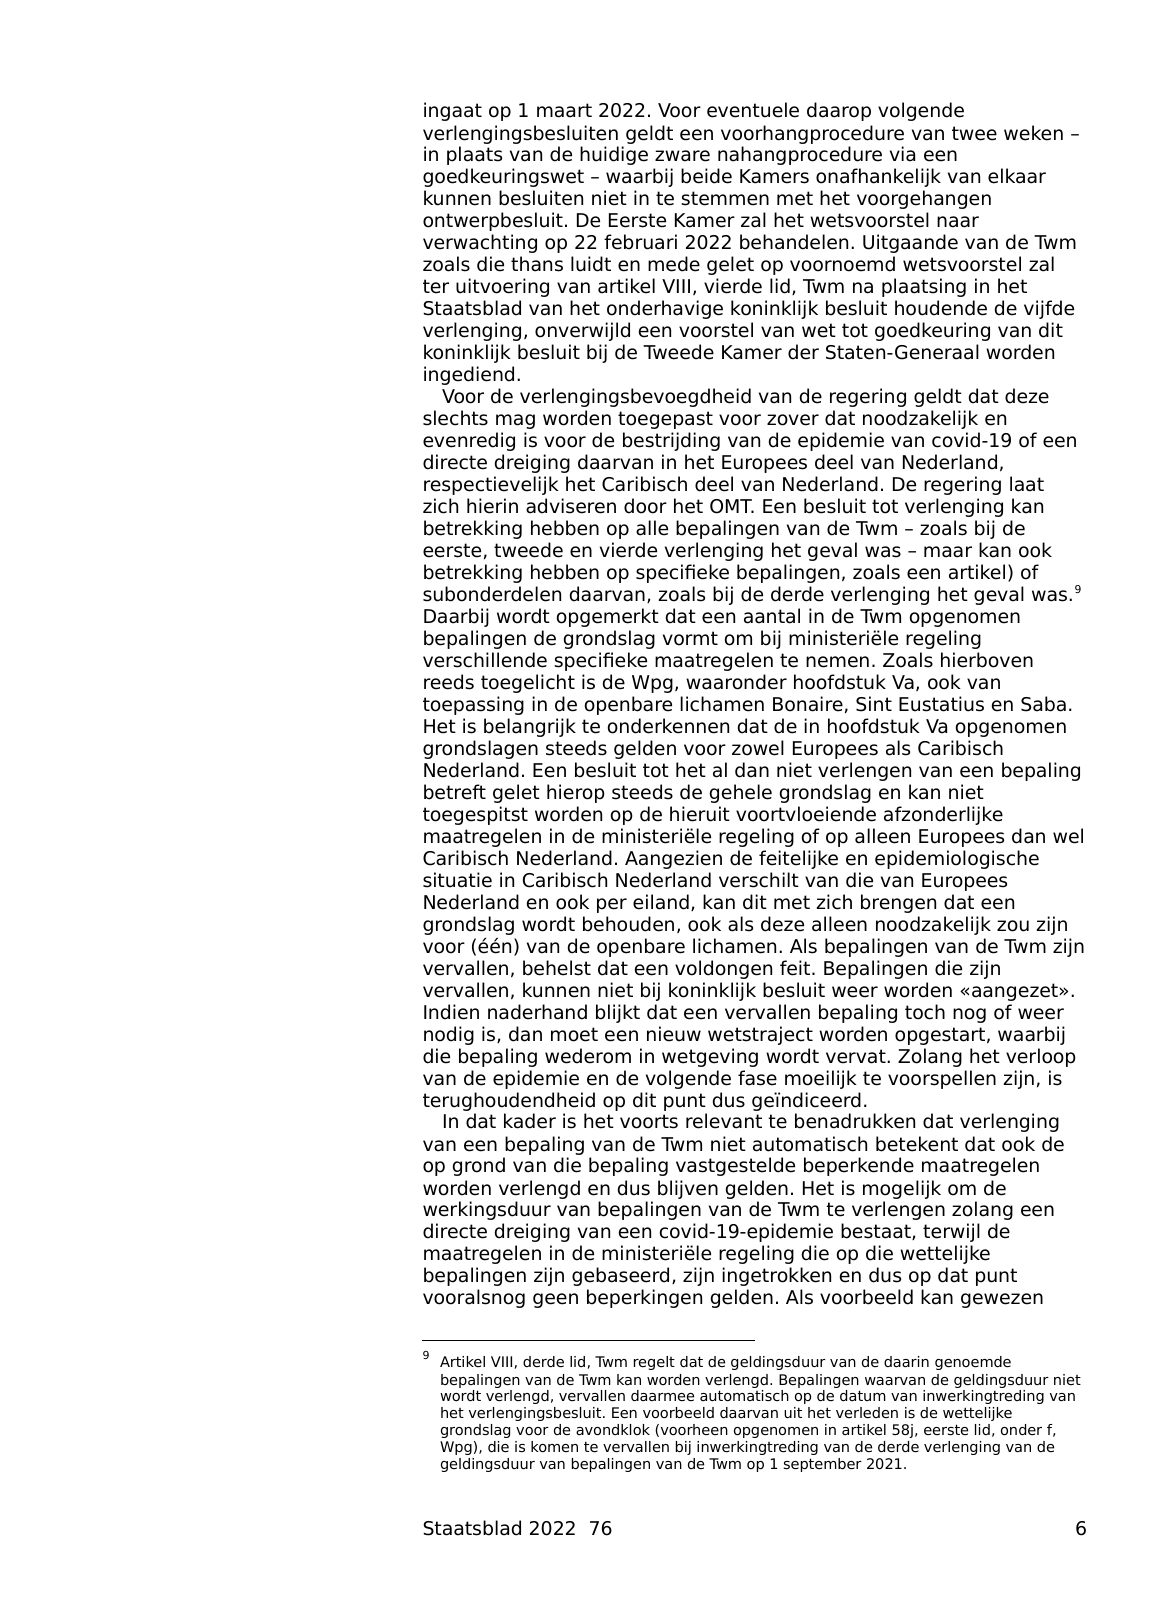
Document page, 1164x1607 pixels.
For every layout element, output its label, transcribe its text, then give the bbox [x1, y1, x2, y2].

text Voor de verlengingsbevoegdheid van de regering geldt dat deze slechts mag worden toegepast voor zover dat noodzakelijk en evenredig is voor de bestrijding van de epidemie van covid-19 of een directe dreiging daarvan in het Europees deel van Nederland, respectievelijk het Caribisch deel van Nederland. De regering laat zich hierin adviseren door het OMT. Een besluit tot verlenging kan betrekking hebben op alle bepalingen van de Twm – zoals bij de eerste, tweede en vierde verlenging het geval was – maar kan ook betrekking hebben op specifieke bepalingen, zoals een artikel) of subonderdelen daarvan, zoals bij de derde verlenging het geval was. Daarbij wordt opgemerkt dat een aantal in de Twm opgenomen bepalingen de grondslag vormt om bij ministeriële regeling verschillende specifieke maatregelen te nemen. Zoals hierboven reeds toegelicht is de Wpg, waaronder hoofdstuk Va, ook van toepassing in de openbare lichamen Bonaire, Sint Eustatius en Saba. Het is belangrijk te onderkennen dat de in hoofdstuk Va opgenomen grondslagen steeds gelden voor zowel Europees als Caribisch Nederland. Een besluit tot het al dan niet verlengen van een bepaling betreft gelet hierop steeds de gehele grondslag en kan niet toegespitst worden op de hieruit voortvloeiende afzonderlijke maatregelen in de ministeriële regeling of op alleen Europees dan wel Caribisch Nederland. Aangezien de feitelijke en epidemiologische situatie in Caribisch Nederland verschilt van die van Europees Nederland en ook per eiland, kan dit met zich brengen dat een grondslag wordt behouden, ook als deze alleen noodzakelijk zou zijn voor (één) van de openbare lichamen. Als bepalingen van de Twm zijn vervallen, behelst dat een voldongen feit. Bepalingen die zijn vervallen, kunnen niet bij koninklijk besluit weer worden «aangezet». Indien naderhand blijkt dat een vervallen bepaling toch nog of weer nodig is, dan moet een nieuw wetstraject worden opgestart, waarbij die bepaling wederom in wetgeving wordt vervat. Zolang het verloop van de epidemie en de volgende fase moeilijk te voorspellen zijn, is terughoudendheid op dit punt dus geïndiceerd. [422, 386, 1087, 1111]
text ingaat op 1 maart 2022. Voor eventuele daarop volgende verlengingsbesluiten geldt een voorhangprocedure van twee weken – in plaats van de huidige zware nahangprocedure via een goedkeuringswet – waarbij beide Kamers onafhankelijk van elkaar kunnen besluiten niet in te stemmen met het voorgehangen ontwerpbesluit. De Eerste Kamer zal het wetsvoorstel naar verwachting op 22 februari 2022 behandelen. Uitgaande van de Twm zoals die thans luidt en mede gelet op voornoemd wetsvoorstel zal ter uitvoering van artikel VIII, vierde lid, Twm na plaatsing in het Staatsblad van het onderhavige koninklijk besluit houdende de vijfde verlenging, onverwijld een voorstel van wet tot goedkeuring van dit koninklijk besluit bij de Tweede Kamer der Staten-Generaal worden ingediend. [422, 100, 1087, 386]
text Artikel VIII, derde lid, Twm regelt dat de geldingsduur van de daarin genoemde bepalingen van de Twm kan worden verlengd. Bepalingen waarvan de geldingsduur niet wordt verlengd, vervallen daarmee automatisch op de datum van inwerkingtreding van het verlengingsbesluit. Een voorbeeld daarvan uit het verleden is de wettelijke grondslag voor de avondklok (voorheen opgenomen in artikel 58j, eerste lid, onder f, Wpg), die is komen te vervallen bij inwerkingtreding van de derde verlenging van de geldingsduur van bepalingen van de Twm op 1 september 2021. [422, 1349, 1087, 1473]
text In dat kader is het voorts relevant te benadrukken dat verlenging van een bepaling van de Twm niet automatisch betekent dat ook de op grond van die bepaling vastgestelde beperkende maatregelen worden verlengd en dus blijven gelden. Het is mogelijk om de werkingsduur van bepalingen van de Twm te verlengen zolang een directe dreiging van een covid-19-epidemie bestaat, terwijl de maatregelen in de ministeriële regeling die op die wettelijke bepalingen zijn gebaseerd, zijn ingetrokken en dus op dat punt vooralsnog geen beperkingen gelden. Als voorbeeld kan gewezen [422, 1111, 1087, 1309]
